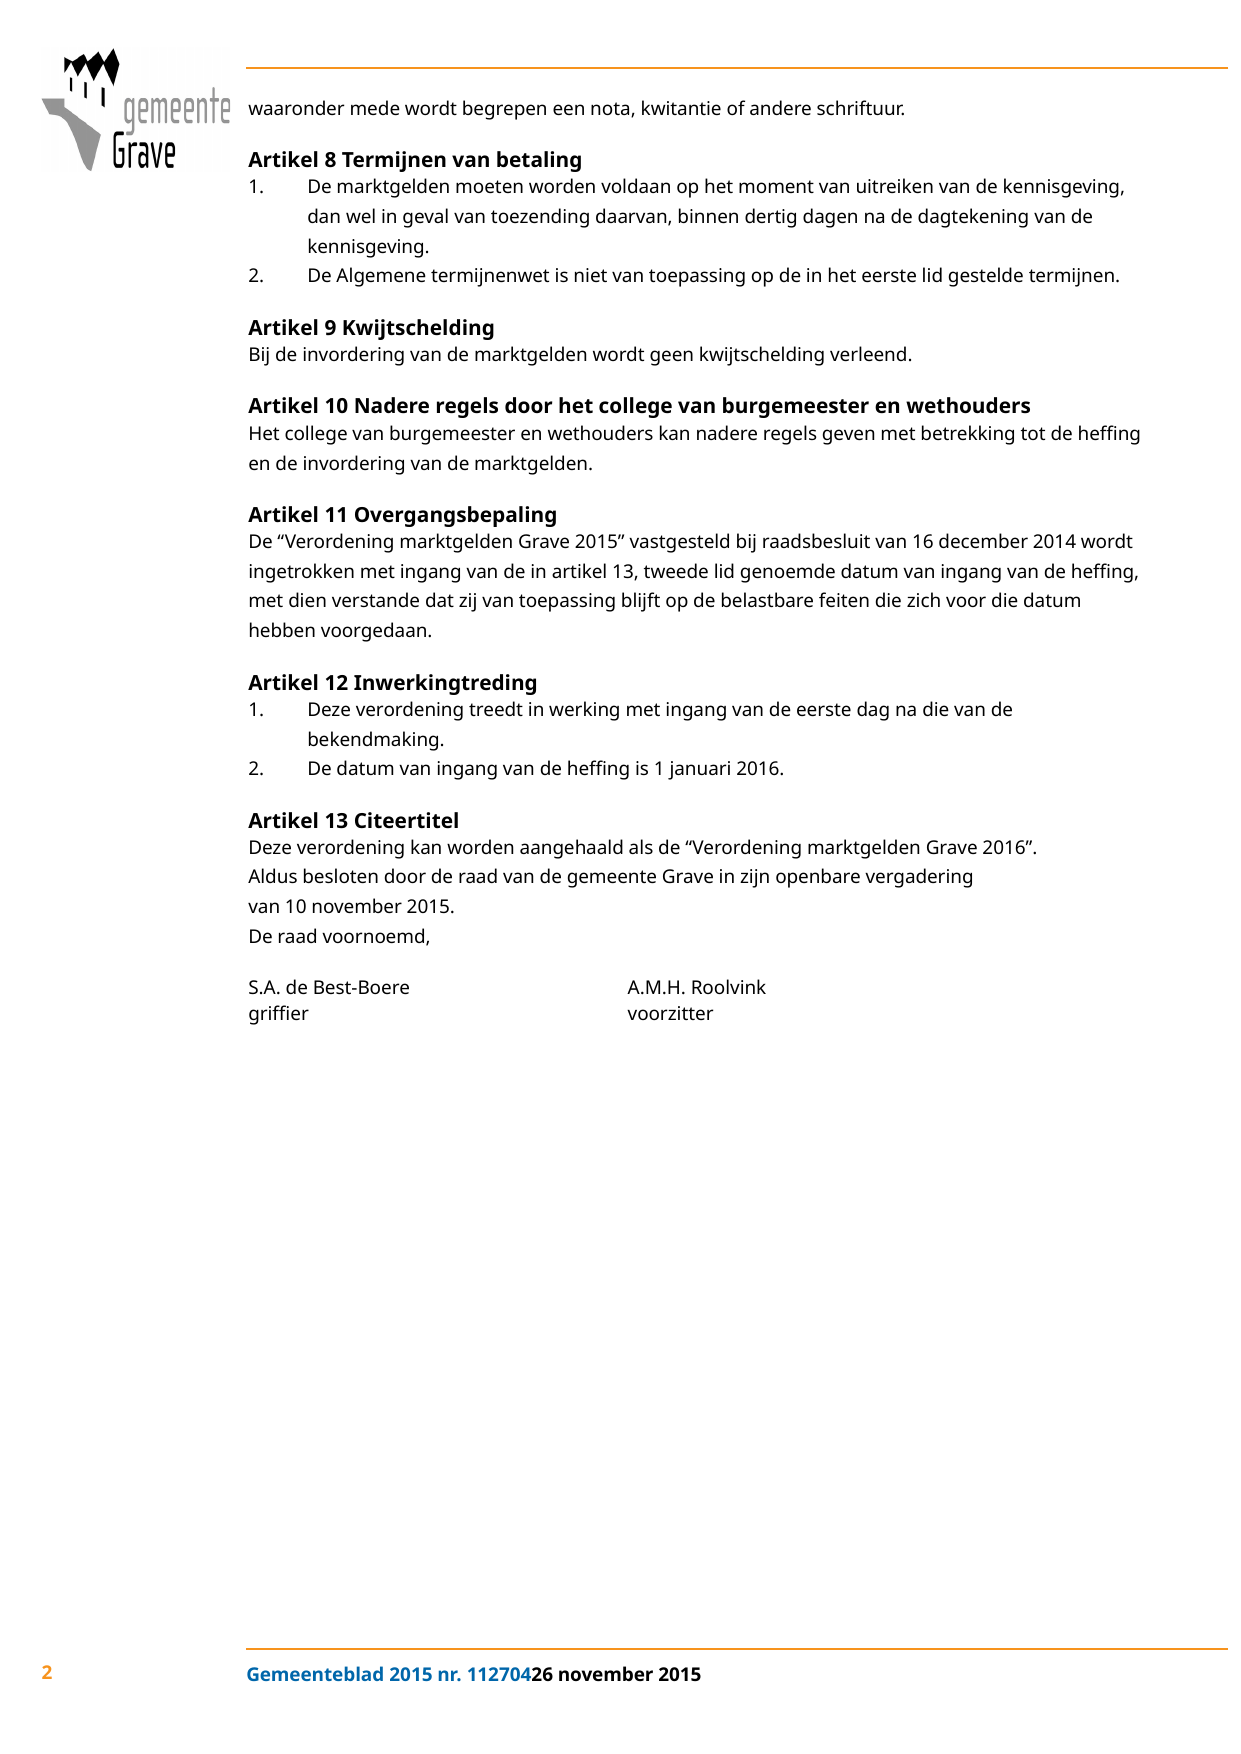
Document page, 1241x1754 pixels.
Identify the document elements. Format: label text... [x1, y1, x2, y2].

text waaronder mede wordt begrepen een nota, kwitantie of andere schriftuur. [248, 95, 1152, 121]
list De Algemene termijnenwet is niet van toepassing op de in het eerste lid gestelde termijnen. [248, 262, 1152, 288]
text Artikel 8 Termijnen van betaling [248, 145, 1152, 174]
table_cell S.A. de Best-Boere [248, 975, 627, 1000]
table_cell [628, 949, 1152, 974]
table_cell voorzitter [628, 1000, 1152, 1026]
text Artikel 12 Inwerkingtreding [248, 668, 1152, 696]
text Bij de invordering van de marktgelden wordt geen kwijtschelding verleend. [248, 341, 1152, 367]
list Deze verordening treedt in werking met ingang van de eerste dag na die van de bekendmaking. [248, 696, 1152, 751]
text Artikel 10 Nadere regels door het college van burgemeester en wethouders [248, 392, 1152, 420]
text Deze verordening kan worden aangehaald als de “Verordening marktgelden Grave 2016”. [248, 834, 1152, 860]
text De “Verordening marktgelden Grave 2015” vastgesteld bij raadsbesluit van 16 december 2014 wordt ingetrokken met ingang van de in artikel 13, tweede lid genoemde datum van ingang van de heffing, met dien verstande dat zij van toepassing blijft op de belastbare feiten die zich voor die datum hebben voorgedaan. [248, 528, 1152, 643]
picture [41, 47, 231, 172]
text Artikel 13 Citeertitel [248, 806, 1152, 834]
text Artikel 11 Overgangsbepaling [248, 500, 1152, 528]
table_header [628, 923, 1152, 949]
text Artikel 9 Kwijtschelding [248, 313, 1152, 341]
list De marktgelden moeten worden voldaan op het moment van uitreiken van de kennisgeving, dan wel in geval van toezending daarvan, binnen dertig dagen na de dagtekening van de kennisgeving. [248, 174, 1152, 258]
list De datum van ingang van de heffing is 1 januari 2016. [248, 755, 1152, 781]
table_cell A.M.H. Roolvink [628, 975, 1152, 1000]
text Aldus besloten door de raad van de gemeente Grave in zijn openbare vergadering [248, 864, 1152, 889]
text van 10 november 2015. [248, 893, 1152, 919]
table_cell [248, 949, 627, 974]
text Het college van burgemeester en wethouders kan nadere regels geven met betrekking tot de heffing en de invordering van de marktgelden. [248, 420, 1152, 475]
table_cell griffier [248, 1000, 627, 1026]
table_header De raad voornoemd, [248, 923, 627, 949]
